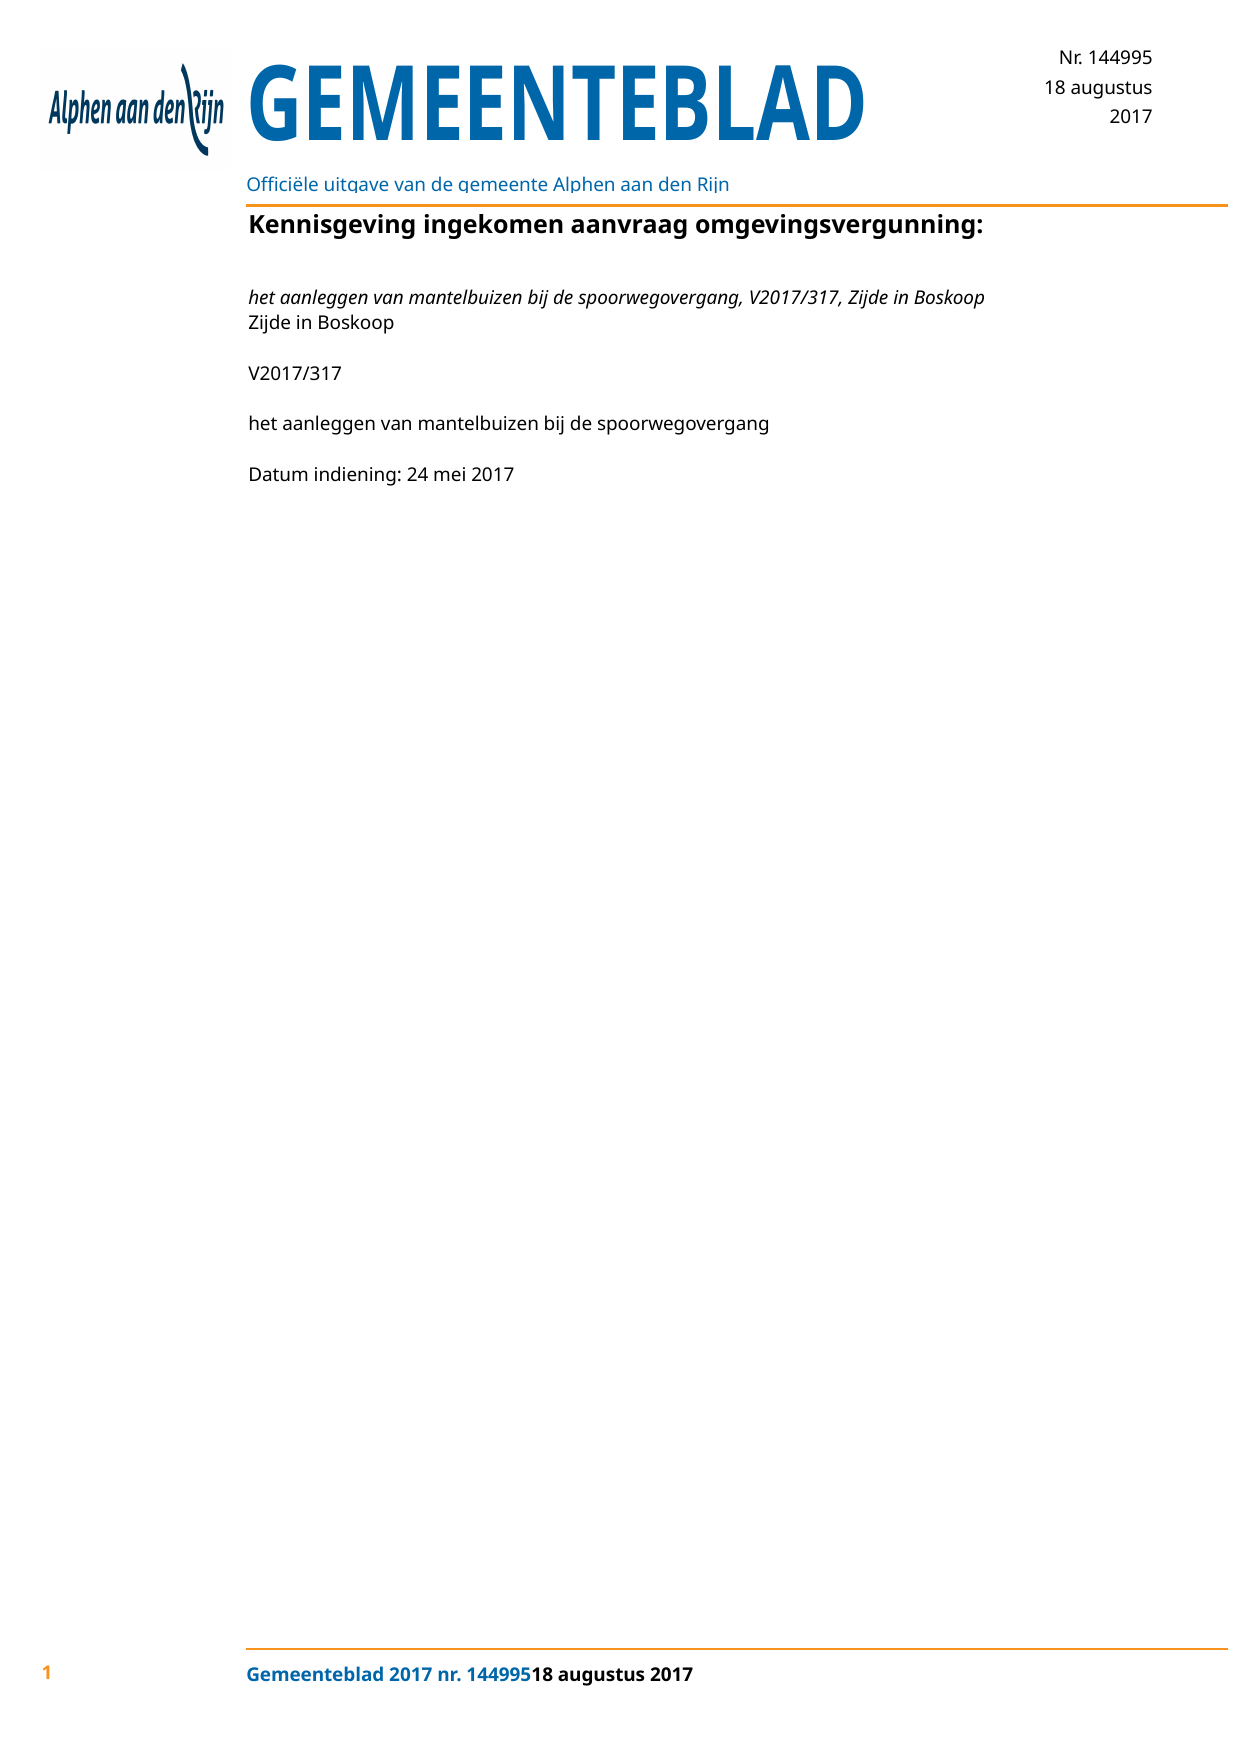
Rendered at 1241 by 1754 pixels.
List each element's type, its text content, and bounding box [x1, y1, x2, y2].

text het aanleggen van mantelbuizen bij de spoorwegovergang, V2017/317, Zijde in Boskoop [248, 284, 1152, 309]
text V2017/317 [248, 360, 1152, 386]
text Kennisgeving ingekomen aanvraag omgevingsvergunning: [248, 207, 1152, 241]
text het aanleggen van mantelbuizen bij de spoorwegovergang [248, 410, 1152, 436]
text Zijde in Boskoop [248, 309, 1152, 335]
picture [41, 47, 231, 172]
text Datum indiening: 24 mei 2017 [248, 461, 1152, 487]
